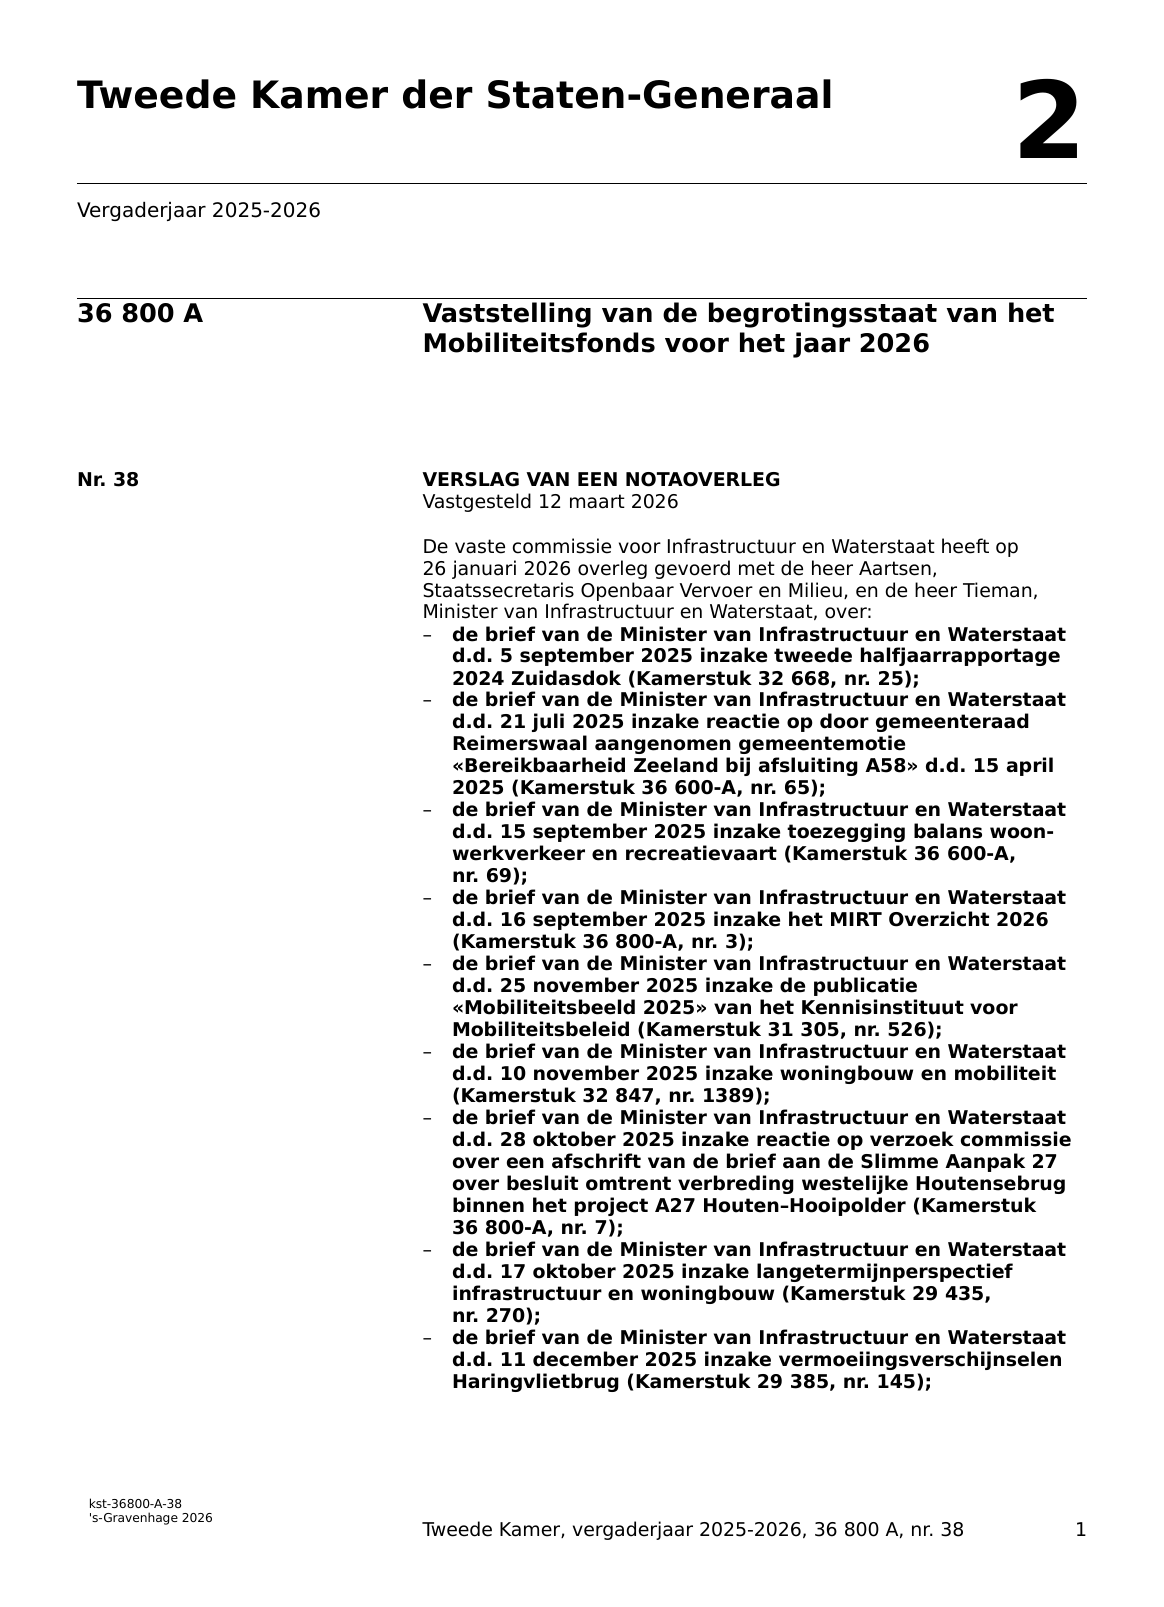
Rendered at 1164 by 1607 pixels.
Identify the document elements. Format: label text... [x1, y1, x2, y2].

text – de brief van de Minister van Infrastructuur en Waterstaat d.d. 5 september 2025 inzake tweede halfjaarrapportage 2024 Zuidasdok (Kamerstuk 32 668, nr. 25); [422, 623, 1087, 689]
text – de brief van de Minister van Infrastructuur en Waterstaat d.d. 25 november 2025 inzake de publicatie «Mobiliteitsbeeld 2025» van het Kennisinstituut voor Mobiliteitsbeleid (Kamerstuk 31 305, nr. 526); [422, 953, 1087, 1041]
text Vastgesteld 12 maart 2026 [422, 491, 1087, 513]
table_cell Vergaderjaar 2025-2026 [77, 184, 1087, 298]
text De vaste commissie voor Infrastructuur en Waterstaat heeft op 26 januari 2026 overleg gevoerd met de heer Aartsen, Staatssecretaris Openbaar Vervoer en Milieu, en de heer Tieman, Minister van Infrastructuur en Waterstaat, over: [422, 536, 1087, 623]
text – de brief van de Minister van Infrastructuur en Waterstaat d.d. 10 november 2025 inzake woningbouw en mobiliteit (Kamerstuk 32 847, nr. 1389); [422, 1041, 1087, 1107]
table_header Tweede Kamer der Staten-Generaal [77, 59, 886, 183]
text – de brief van de Minister van Infrastructuur en Waterstaat d.d. 11 december 2025 inzake vermoeiingsverschijnselen Haringvlietbrug (Kamerstuk 29 385, nr. 145); [422, 1327, 1087, 1393]
text – de brief van de Minister van Infrastructuur en Waterstaat d.d. 16 september 2025 inzake het MIRT Overzicht 2026 (Kamerstuk 36 800-A, nr. 3); [422, 887, 1087, 953]
text – de brief van de Minister van Infrastructuur en Waterstaat d.d. 17 oktober 2025 inzake langetermijnperspectief infrastructuur en woningbouw (Kamerstuk 29 435, nr. 270); [422, 1239, 1087, 1327]
subtitle 36 800 A Vaststelling van de begrotingsstaat van het Mobiliteitsfonds voor het jaar 2026 [77, 299, 1087, 358]
table_header 2 [886, 59, 1087, 183]
text – de brief van de Minister van Infrastructuur en Waterstaat d.d. 28 oktober 2025 inzake reactie op verzoek commissie over een afschrift van de brief aan de Slimme Aanpak 27 over besluit omtrent verbreding westelijke Houtensebrug binnen het project A27 Houten–Hooipolder (Kamerstuk 36 800-A, nr. 7); [422, 1107, 1087, 1239]
text – de brief van de Minister van Infrastructuur en Waterstaat d.d. 21 juli 2025 inzake reactie op door gemeenteraad Reimerswaal aangenomen gemeentemotie «Bereikbaarheid Zeeland bij afsluiting A58» d.d. 15 april 2025 (Kamerstuk 36 600-A, nr. 65); [422, 689, 1087, 799]
text kst-36800-A-38 [88, 1497, 323, 1511]
text 's-Gravenhage 2026 [88, 1511, 323, 1525]
subtitle Nr. 38 VERSLAG VAN EEN NOTAOVERLEG [77, 469, 1087, 491]
text – de brief van de Minister van Infrastructuur en Waterstaat d.d. 15 september 2025 inzake toezegging balans woon-werkverkeer en recreatievaart (Kamerstuk 36 600-A, nr. 69); [422, 799, 1087, 887]
